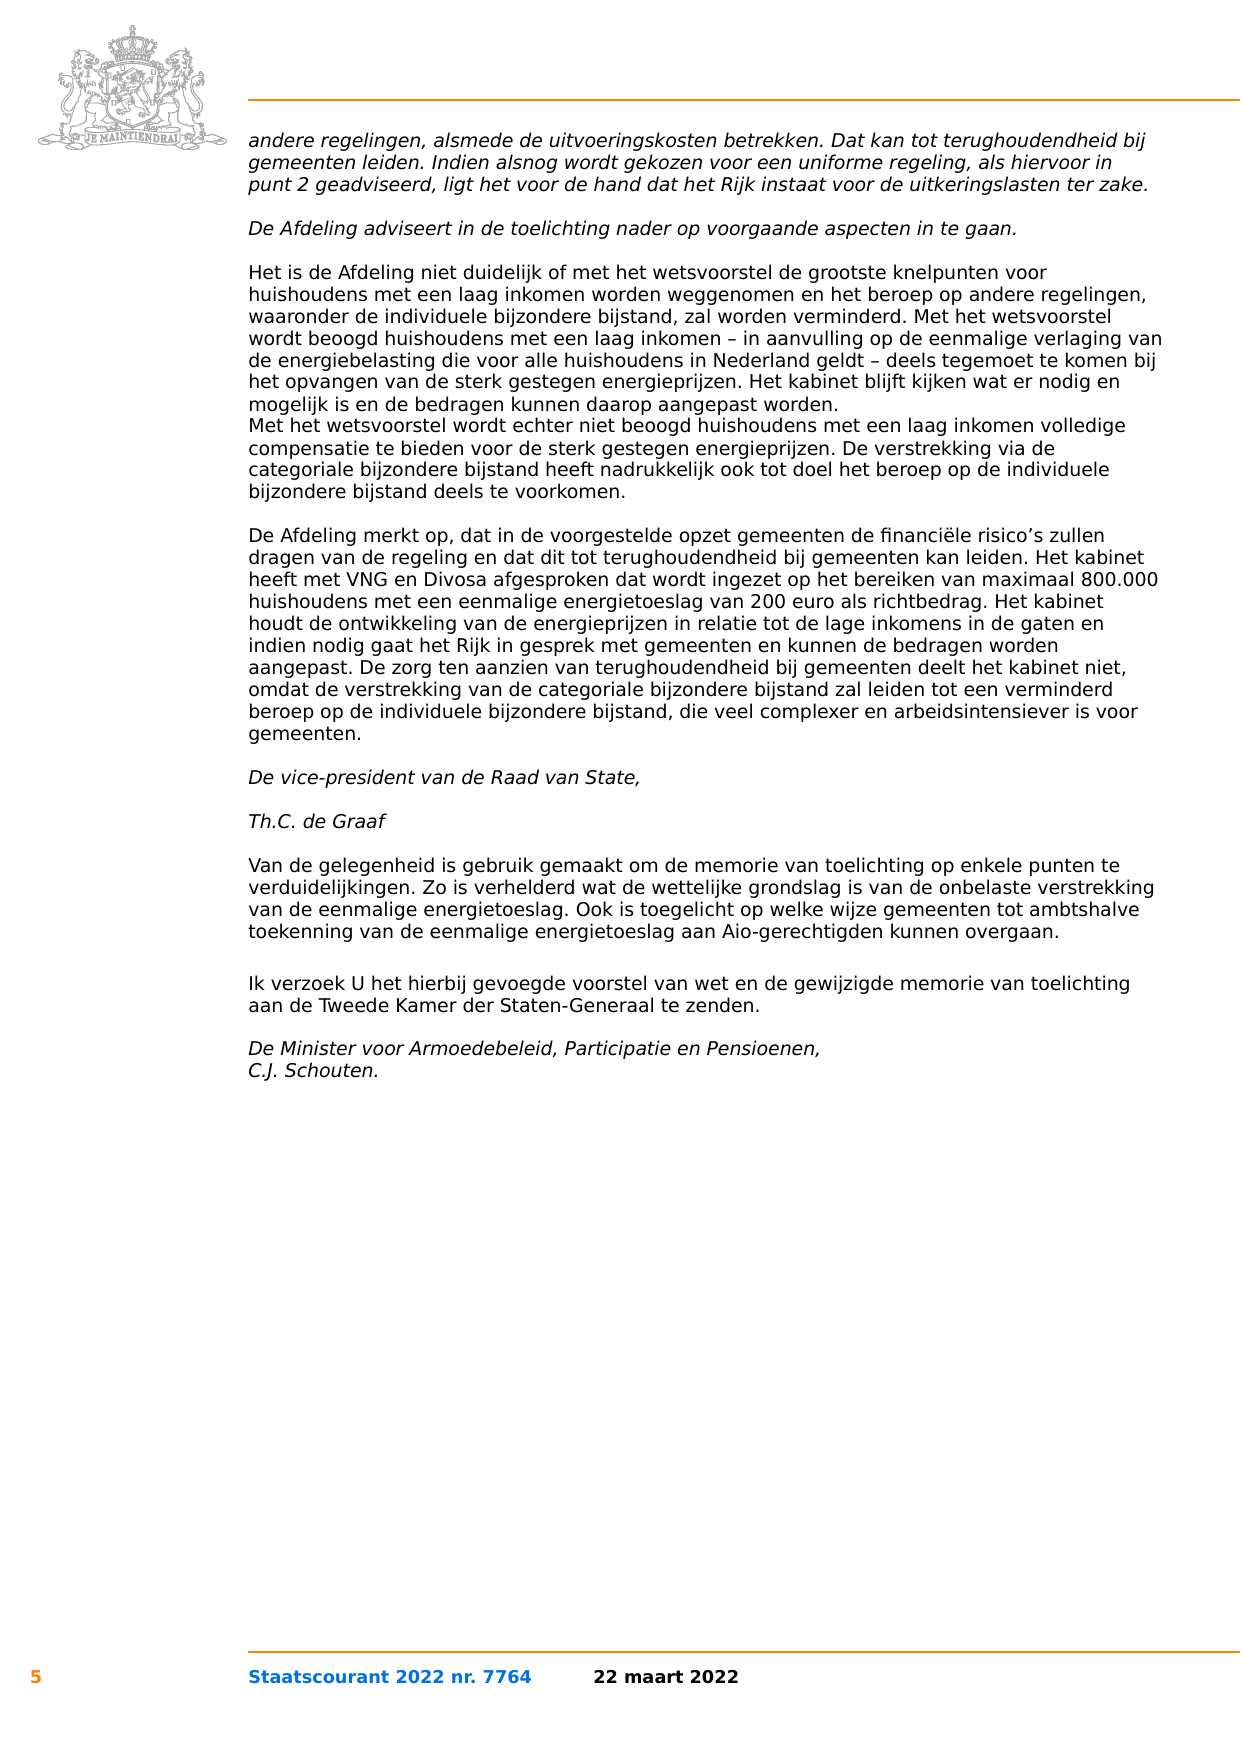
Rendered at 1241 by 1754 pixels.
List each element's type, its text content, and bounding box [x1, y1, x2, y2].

text Met het wetsvoorstel wordt echter niet beoogd huishoudens met een laag inkomen volledige compensatie te bieden voor de sterk gestegen energieprijzen. De verstrekking via de categoriale bijzondere bijstand heeft nadrukkelijk ook tot doel het beroep op de individuele bijzondere bijstand deels te voorkomen. [248, 415, 1163, 503]
text andere regelingen, alsmede de uitvoeringskosten betrekken. Dat kan tot terughoudendheid bij gemeenten leiden. Indien alsnog wordt gekozen voor een uniforme regeling, als hiervoor in punt 2 geadviseerd, ligt het voor de hand dat het Rijk instaat voor de uitkeringslasten ter zake. [248, 130, 1163, 196]
text Het is de Afdeling niet duidelijk of met het wetsvoorstel de grootste knelpunten voor huishoudens met een laag inkomen worden weggenomen en het beroep op andere regelingen, waaronder de individuele bijzondere bijstand, zal worden verminderd. Met het wetsvoorstel wordt beoogd huishoudens met een laag inkomen – in aanvulling op de eenmalige verlaging van de energiebelasting die voor alle huishoudens in Nederland geldt – deels tegemoet te komen bij het opvangen van de sterk gestegen energieprijzen. Het kabinet blijft kijken wat er nodig en mogelijk is en de bedragen kunnen daarop aangepast worden. [248, 262, 1163, 415]
picture [38, 25, 227, 150]
text De Minister voor Armoedebeleid, Participatie en Pensioenen, C.J. Schouten. [248, 1038, 1163, 1082]
text Van de gelegenheid is gebruik gemaakt om de memorie van toelichting op enkele punten te verduidelijkingen. Zo is verhelderd wat de wettelijke grondslag is van de onbelaste verstrekking van de eenmalige energietoeslag. Ook is toegelicht op welke wijze gemeenten tot ambtshalve toekenning van de eenmalige energietoeslag aan Aio-gerechtigden kunnen overgaan. [248, 854, 1163, 942]
text Th.C. de Graaf [248, 811, 1163, 833]
text Ik verzoek U het hierbij gevoegde voorstel van wet en de gewijzigde memorie van toelichting aan de Tweede Kamer der Staten-Generaal te zenden. [248, 972, 1163, 1016]
text De Afdeling merkt op, dat in de voorgestelde opzet gemeenten de financiële risico’s zullen dragen van de regeling en dat dit tot terughoudendheid bij gemeenten kan leiden. Het kabinet heeft met VNG en Divosa afgesproken dat wordt ingezet op het bereiken van maximaal 800.000 huishoudens met een eenmalige energietoeslag van 200 euro als richtbedrag. Het kabinet houdt de ontwikkeling van de energieprijzen in relatie tot de lage inkomens in de gaten en indien nodig gaat het Rijk in gesprek met gemeenten en kunnen de bedragen worden aangepast. De zorg ten aanzien van terughoudendheid bij gemeenten deelt het kabinet niet, omdat de verstrekking van de categoriale bijzondere bijstand zal leiden tot een verminderd beroep op de individuele bijzondere bijstand, die veel complexer en arbeidsintensiever is voor gemeenten. [248, 525, 1163, 745]
text De vice-president van de Raad van State, [248, 767, 1163, 789]
text De Afdeling adviseert in de toelichting nader op voorgaande aspecten in te gaan. [248, 218, 1163, 240]
